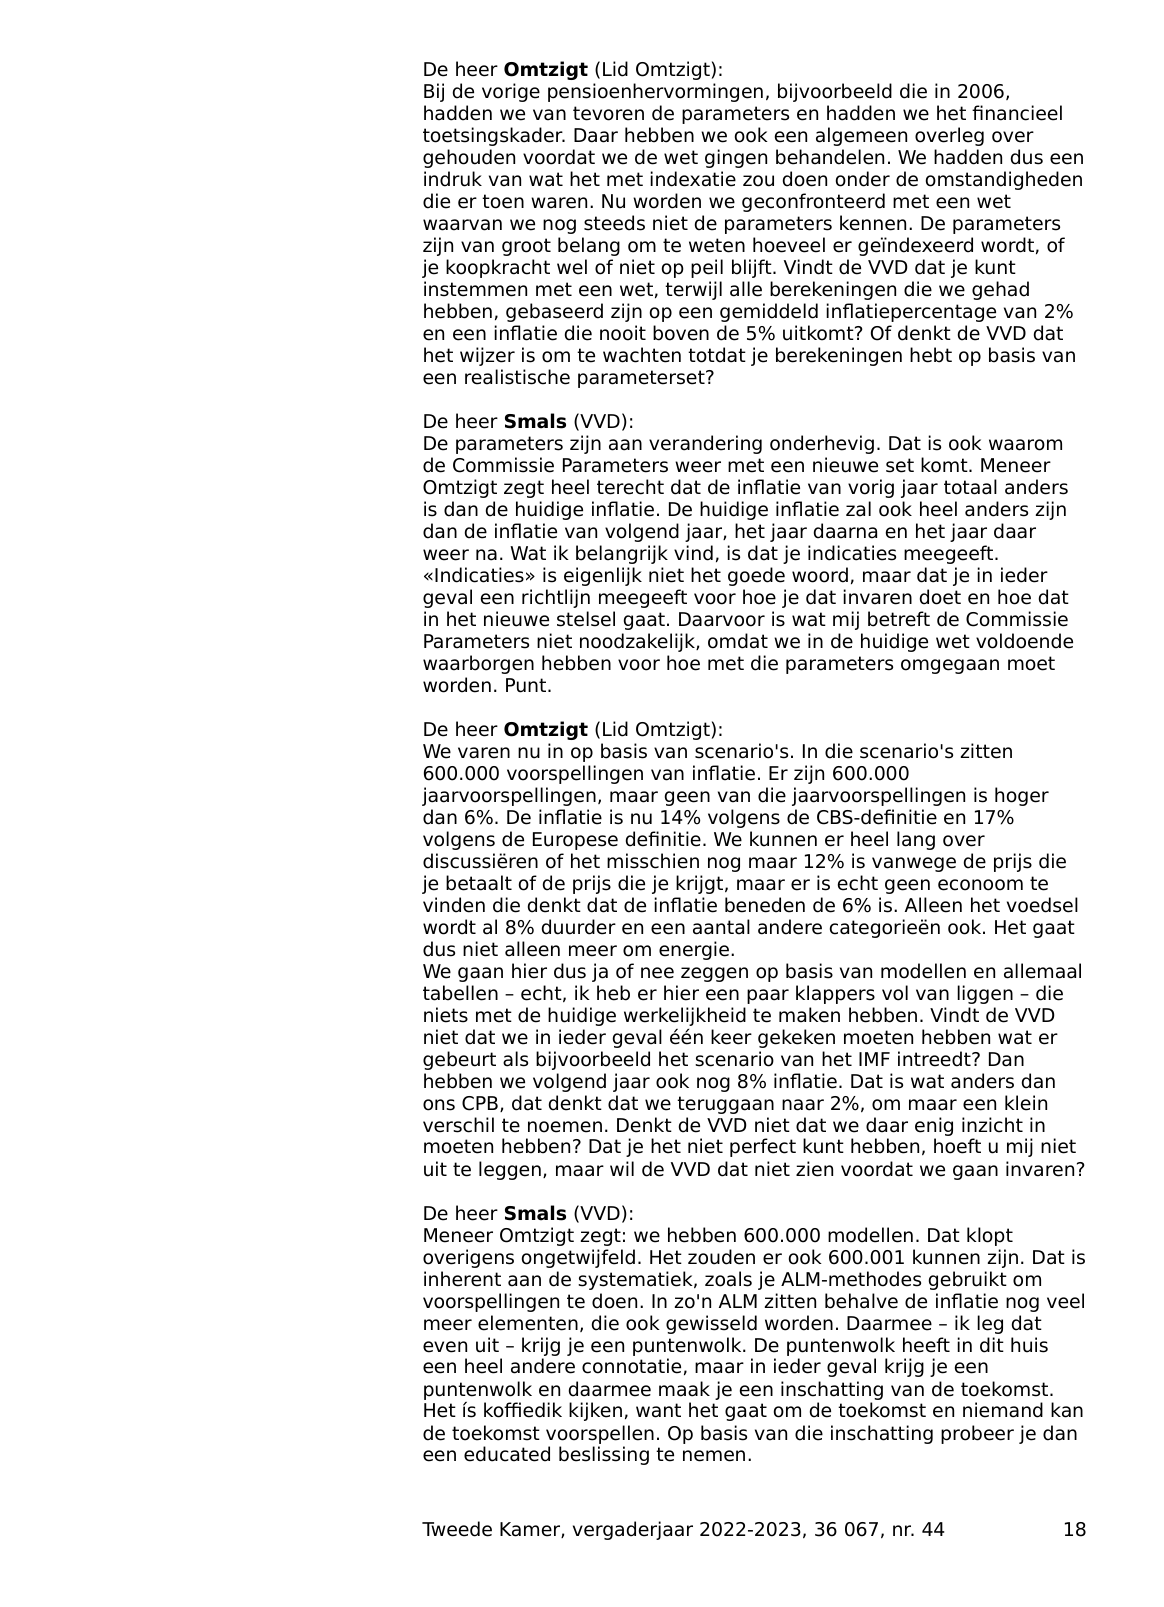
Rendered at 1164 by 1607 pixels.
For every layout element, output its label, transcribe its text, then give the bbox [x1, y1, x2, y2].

text We gaan hier dus ja of nee zeggen op basis van modellen en allemaal tabellen – echt, ik heb er hier een paar klappers vol van liggen – die niets met de huidige werkelijkheid te maken hebben. Vindt de VVD niet dat we in ieder geval één keer gekeken moeten hebben wat er gebeurt als bijvoorbeeld het scenario van het IMF intreedt? Dan hebben we volgend jaar ook nog 8% inflatie. Dat is wat anders dan ons CPB, dat denkt dat we teruggaan naar 2%, om maar een klein verschil te noemen. Denkt de VVD niet dat we daar enig inzicht in moeten hebben? Dat je het niet perfect kunt hebben, hoeft u mij niet uit te leggen, maar wil de VVD dat niet zien voordat we gaan invaren? [422, 961, 1087, 1180]
text Bij de vorige pensioenhervormingen, bijvoorbeeld die in 2006, hadden we van tevoren de parameters en hadden we het financieel toetsingskader. Daar hebben we ook een algemeen overleg over gehouden voordat we de wet gingen behandelen. We hadden dus een indruk van wat het met indexatie zou doen onder de omstandigheden die er toen waren. Nu worden we geconfronteerd met een wet waarvan we nog steeds niet de parameters kennen. De parameters zijn van groot belang om te weten hoeveel er geïndexeerd wordt, of je koopkracht wel of niet op peil blijft. Vindt de VVD dat je kunt instemmen met een wet, terwijl alle berekeningen die we gehad hebben, gebaseerd zijn op een gemiddeld inflatiepercentage van 2% en een inflatie die nooit boven de 5% uitkomt? Of denkt de VVD dat het wijzer is om te wachten totdat je berekeningen hebt op basis van een realistische parameterset? [422, 81, 1087, 389]
text De heer Smals (VVD): [422, 1203, 1087, 1224]
text We varen nu in op basis van scenario's. In die scenario's zitten 600.000 voorspellingen van inflatie. Er zijn 600.000 jaarvoorspellingen, maar geen van die jaarvoorspellingen is hoger dan 6%. De inflatie is nu 14% volgens de CBS-definitie en 17% volgens de Europese definitie. We kunnen er heel lang over discussiëren of het misschien nog maar 12% is vanwege de prijs die je betaalt of de prijs die je krijgt, maar er is echt geen econoom te vinden die denkt dat de inflatie beneden de 6% is. Alleen het voedsel wordt al 8% duurder en een aantal andere categorieën ook. Het gaat dus niet alleen meer om energie. [422, 741, 1087, 961]
text De heer Omtzigt (Lid Omtzigt): [422, 719, 1087, 741]
text De parameters zijn aan verandering onderhevig. Dat is ook waarom de Commissie Parameters weer met een nieuwe set komt. Meneer Omtzigt zegt heel terecht dat de inflatie van vorig jaar totaal anders is dan de huidige inflatie. De huidige inflatie zal ook heel anders zijn dan de inflatie van volgend jaar, het jaar daarna en het jaar daar weer na. Wat ik belangrijk vind, is dat je indicaties meegeeft. «Indicaties» is eigenlijk niet het goede woord, maar dat je in ieder geval een richtlijn meegeeft voor hoe je dat invaren doet en hoe dat in het nieuwe stelsel gaat. Daarvoor is wat mij betreft de Commissie Parameters niet noodzakelijk, omdat we in de huidige wet voldoende waarborgen hebben voor hoe met die parameters omgegaan moet worden. Punt. [422, 433, 1087, 697]
text Meneer Omtzigt zegt: we hebben 600.000 modellen. Dat klopt overigens ongetwijfeld. Het zouden er ook 600.001 kunnen zijn. Dat is inherent aan de systematiek, zoals je ALM-methodes gebruikt om voorspellingen te doen. In zo'n ALM zitten behalve de inflatie nog veel meer elementen, die ook gewisseld worden. Daarmee – ik leg dat even uit – krijg je een puntenwolk. De puntenwolk heeft in dit huis een heel andere connotatie, maar in ieder geval krijg je een puntenwolk en daarmee maak je een inschatting van de toekomst. Het ís koffiedik kijken, want het gaat om de toekomst en niemand kan de toekomst voorspellen. Op basis van die inschatting probeer je dan een educated beslissing te nemen. [422, 1224, 1087, 1466]
text De heer Omtzigt (Lid Omtzigt): [422, 59, 1087, 81]
text De heer Smals (VVD): [422, 411, 1087, 433]
